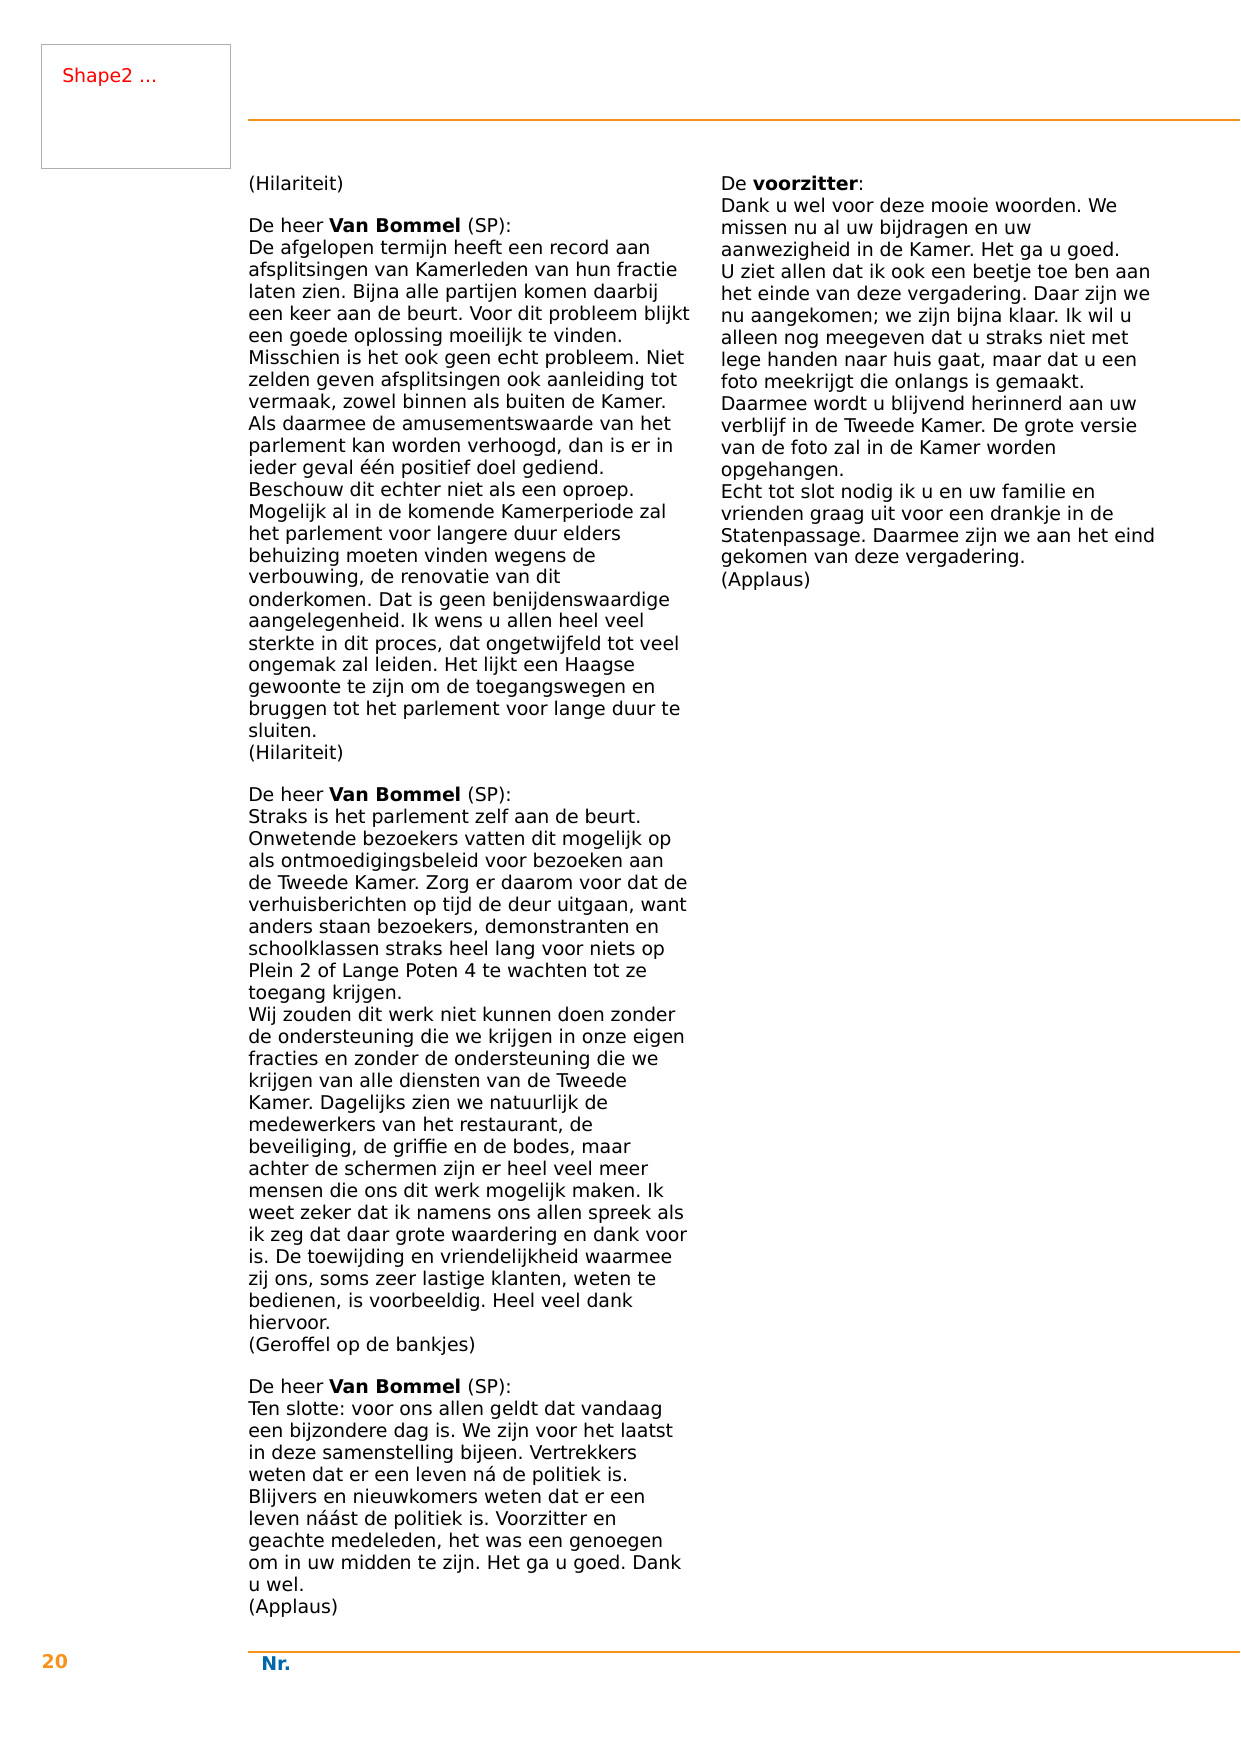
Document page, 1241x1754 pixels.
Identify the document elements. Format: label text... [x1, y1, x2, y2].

text Ten slotte: voor ons allen geldt dat vandaag een bijzondere dag is. We zijn voor het laatst in deze samenstelling bijeen. Vertrekkers weten dat er een leven ná de politiek is. Blijvers en nieuwkomers weten dat er een leven náást de politiek is. Voorzitter en geachte medeleden, het was een genoegen om in uw midden te zijn. Het ga u goed. Dank u wel. [248, 1398, 691, 1596]
text (Geroffel op de bankjes) [248, 1334, 691, 1356]
text De heer Van Bommel (SP): [248, 784, 691, 806]
text Dank u wel voor deze mooie woorden. We missen nu al uw bijdragen en uw aanwezigheid in de Kamer. Het ga u goed. [721, 195, 1163, 261]
text (Hilariteit) [248, 742, 691, 764]
text De voorzitter: [721, 173, 1163, 195]
text (Applaus) [248, 1596, 691, 1617]
text Mogelijk al in de komende Kamerperiode zal het parlement voor langere duur elders behuizing moeten vinden wegens de verbouwing, de renovatie van dit onderkomen. Dat is geen benijdenswaardige aangelegenheid. Ik wens u allen heel veel sterkte in dit proces, dat ongetwijfeld tot veel ongemak zal leiden. Het lijkt een Haagse gewoonte te zijn om de toegangswegen en bruggen tot het parlement voor lange duur te sluiten. [248, 501, 691, 742]
text De heer Van Bommel (SP): [248, 215, 691, 237]
text Echt tot slot nodig ik u en uw familie en vrienden graag uit voor een drankje in de Statenpassage. Daarmee zijn we aan het eind gekomen van deze vergadering. [721, 481, 1163, 568]
text De afgelopen termijn heeft een record aan afsplitsingen van Kamerleden van hun fractie laten zien. Bijna alle partijen komen daarbij een keer aan de beurt. Voor dit probleem blijkt een goede oplossing moeilijk te vinden. Misschien is het ook geen echt probleem. Niet zelden geven afsplitsingen ook aanleiding tot vermaak, zowel binnen als buiten de Kamer. Als daarmee de amusementswaarde van het parlement kan worden verhoogd, dan is er in ieder geval één positief doel gediend. Beschouw dit echter niet als een oproep. [248, 237, 691, 501]
text De heer Van Bommel (SP): [248, 1376, 691, 1398]
text (Applaus) [721, 568, 1163, 590]
text Wij zouden dit werk niet kunnen doen zonder de ondersteuning die we krijgen in onze eigen fracties en zonder de ondersteuning die we krijgen van alle diensten van de Tweede Kamer. Dagelijks zien we natuurlijk de medewerkers van het restaurant, de beveiliging, de griffie en de bodes, maar achter de schermen zijn er heel veel meer mensen die ons dit werk mogelijk maken. Ik weet zeker dat ik namens ons allen spreek als ik zeg dat daar grote waardering en dank voor is. De toewijding en vriendelijkheid waarmee zij ons, soms zeer lastige klanten, weten te bedienen, is voorbeeldig. Heel veel dank hiervoor. [248, 1004, 691, 1334]
text (Hilariteit) [248, 173, 691, 195]
text U ziet allen dat ik ook een beetje toe ben aan het einde van deze vergadering. Daar zijn we nu aangekomen; we zijn bijna klaar. Ik wil u alleen nog meegeven dat u straks niet met lege handen naar huis gaat, maar dat u een foto meekrijgt die onlangs is gemaakt. Daarmee wordt u blijvend herinnerd aan uw verblijf in de Tweede Kamer. De grote versie van de foto zal in de Kamer worden opgehangen. [721, 261, 1163, 481]
text Straks is het parlement zelf aan de beurt. Onwetende bezoekers vatten dit mogelijk op als ontmoedigingsbeleid voor bezoeken aan de Tweede Kamer. Zorg er daarom voor dat de verhuisberichten op tijd de deur uitgaan, want anders staan bezoekers, demonstranten en schoolklassen straks heel lang voor niets op Plein 2 of Lange Poten 4 te wachten tot ze toegang krijgen. [248, 806, 691, 1004]
